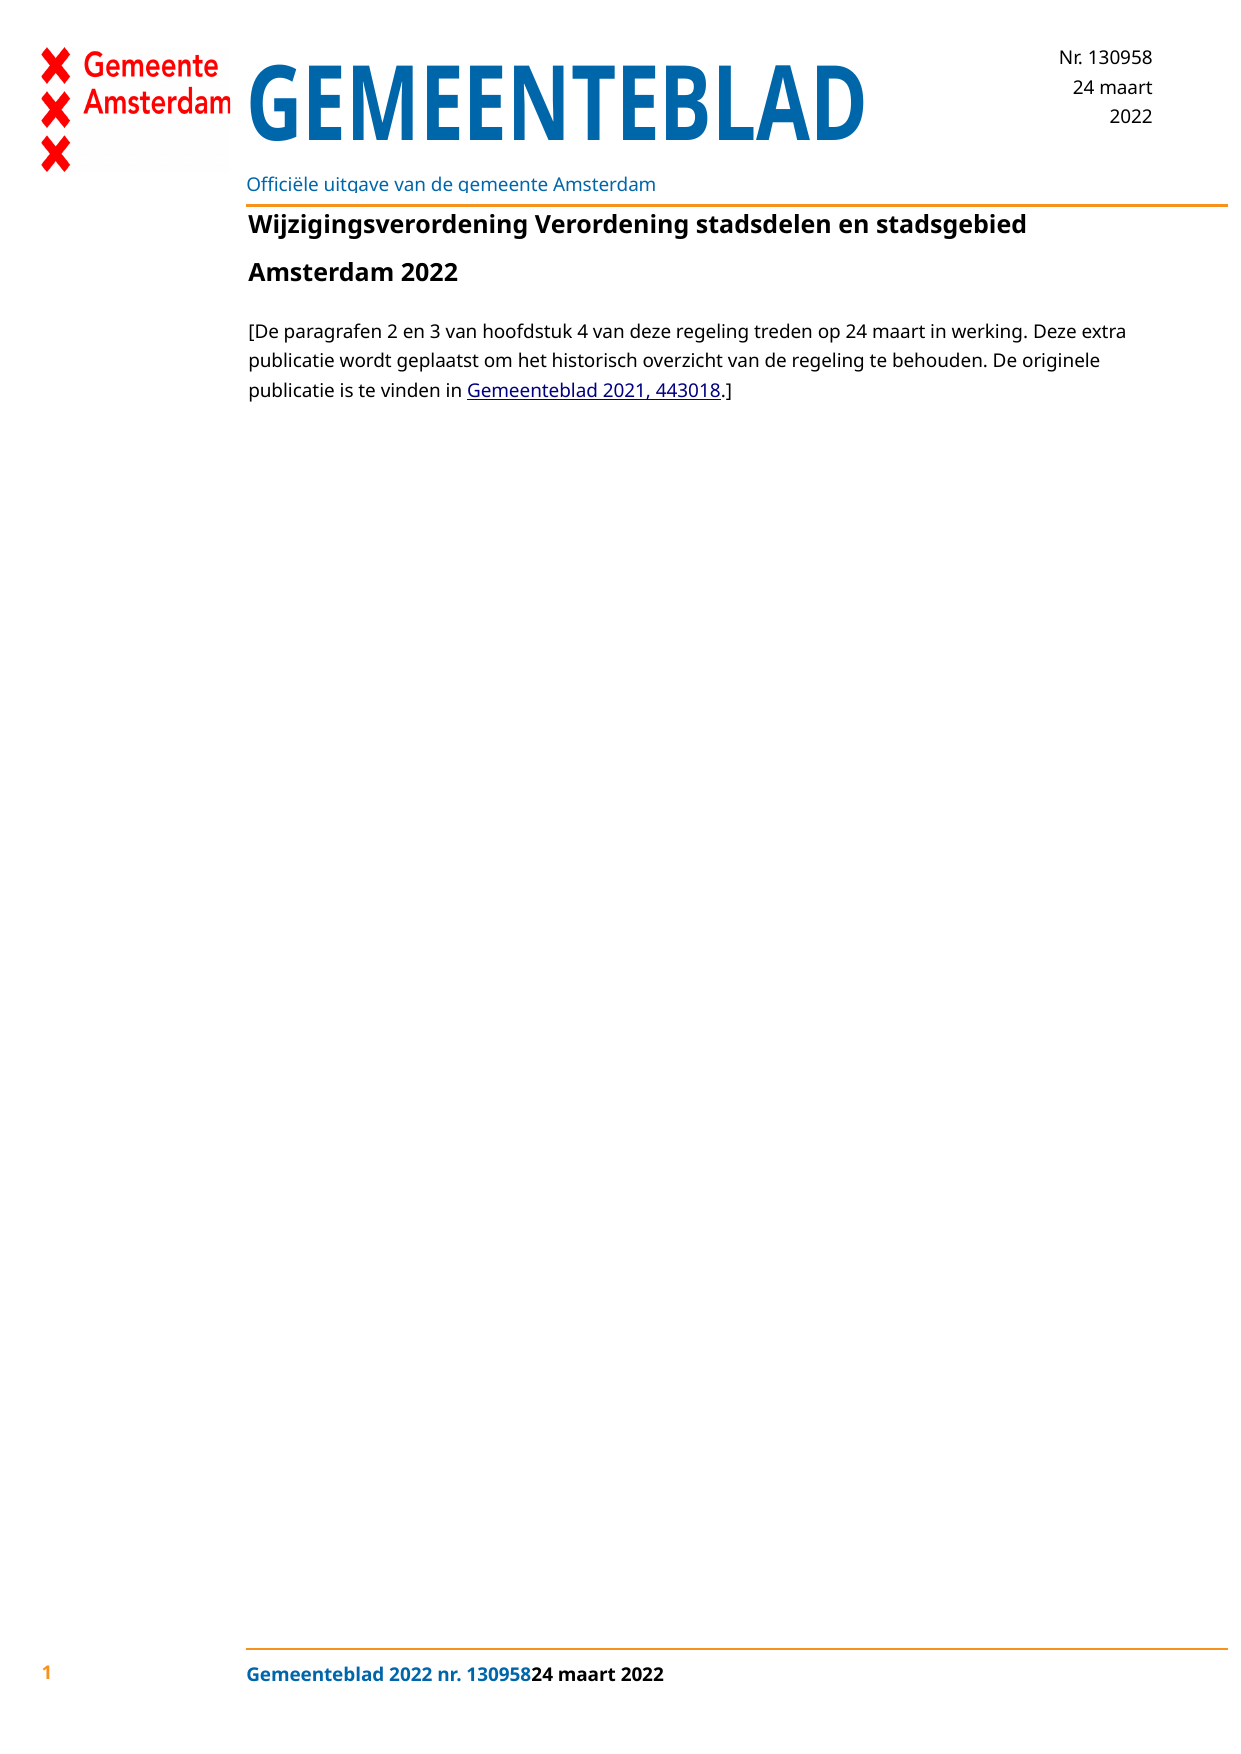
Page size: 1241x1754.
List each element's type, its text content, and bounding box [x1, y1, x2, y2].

text Wijzigingsverordening Verordening stadsdelen en stadsgebied Amsterdam 2022 [248, 207, 1152, 288]
picture [41, 47, 231, 172]
text [De paragrafen 2 en 3 van hoofdstuk 4 van deze regeling treden op 24 maart in werking. Deze extra publicatie wordt geplaatst om het historisch overzicht van de regeling te behouden. De originele publicatie is te vinden in Gemeenteblad 2021, 443018.] [248, 318, 1152, 403]
